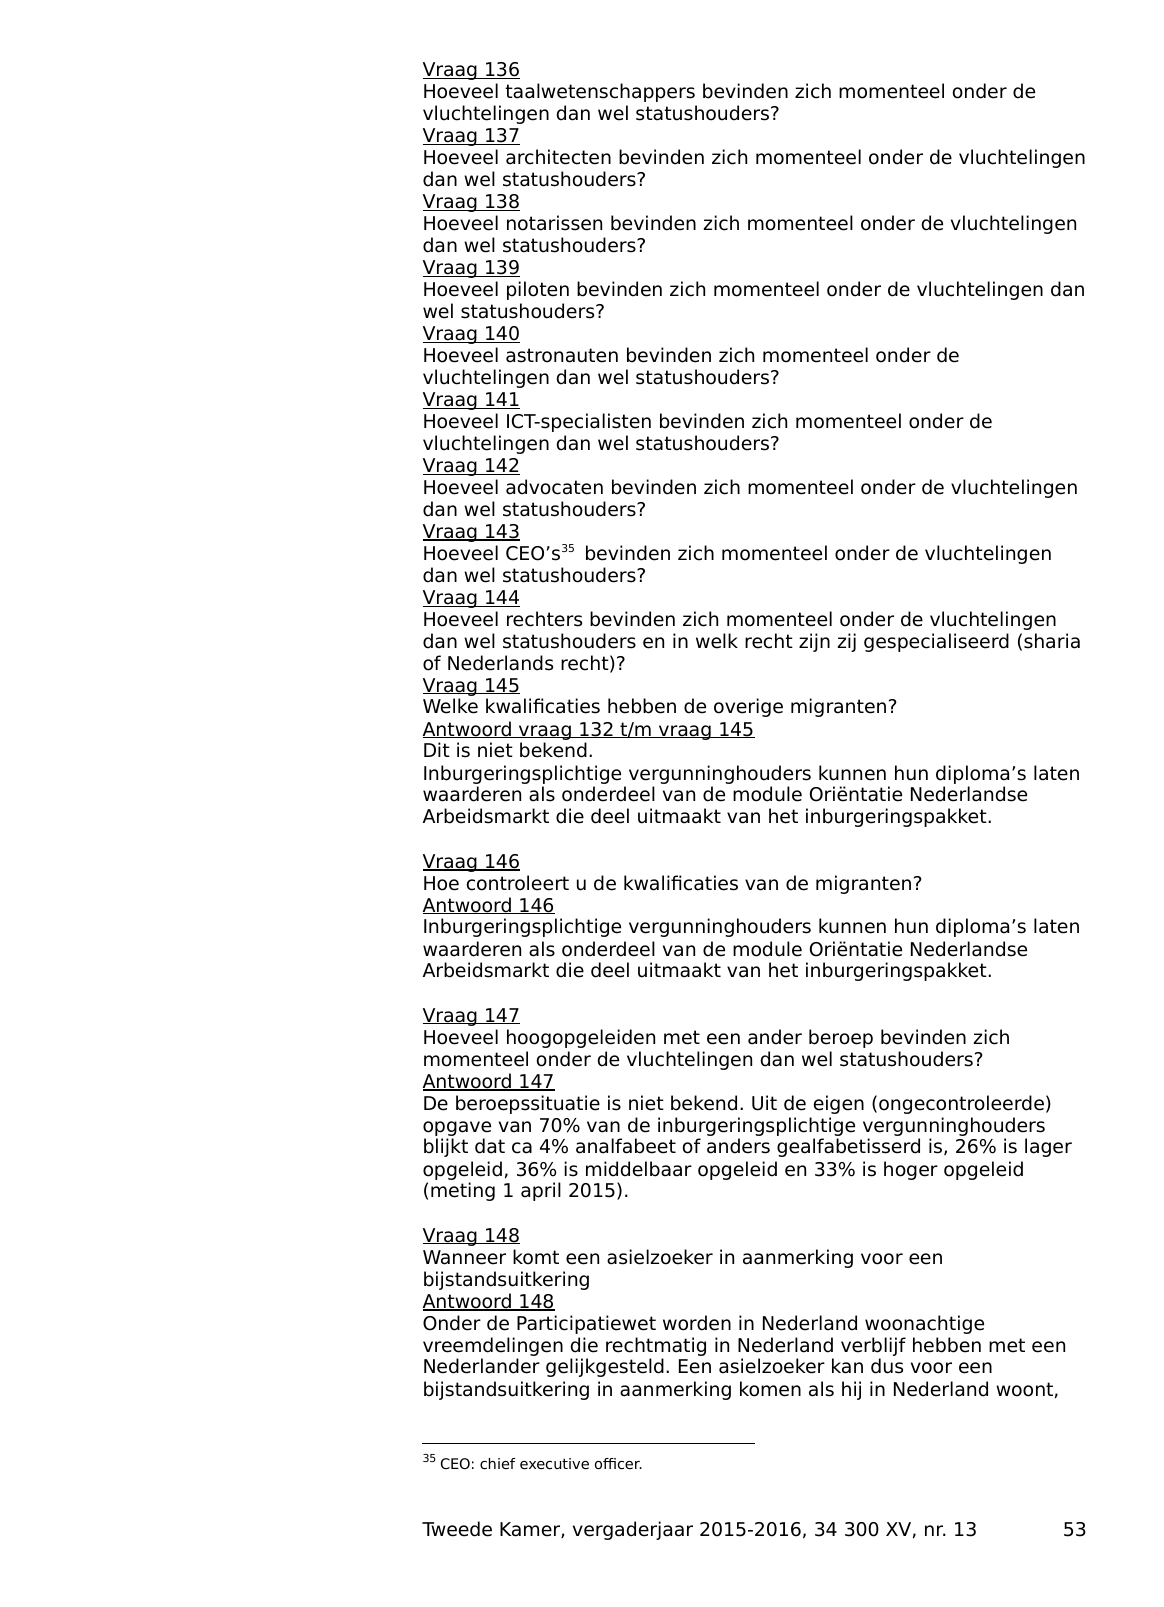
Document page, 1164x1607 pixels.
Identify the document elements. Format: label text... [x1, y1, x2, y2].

text Antwoord 147 [422, 1071, 1087, 1092]
text Vraag 146 [422, 851, 1087, 872]
text Hoeveel advocaten bevinden zich momenteel onder de vluchtelingen dan wel statushouders? [422, 477, 1087, 521]
text Hoeveel notarissen bevinden zich momenteel onder de vluchtelingen dan wel statushouders? [422, 213, 1087, 257]
text Vraag 148 [422, 1224, 1087, 1247]
text Antwoord 146 [422, 894, 1087, 916]
text Vraag 139 [422, 257, 1087, 279]
text Hoeveel CEO’s bevinden zich momenteel onder de vluchtelingen dan wel statushouders? [422, 543, 1087, 587]
text De beroepssituatie is niet bekend. Uit de eigen (ongecontroleerde) opgave van 70% van de inburgeringsplichtige vergunninghouders blijkt dat ca 4% analfabeet of anders gealfabetisserd is, 26% is lager opgeleid, 36% is middelbaar opgeleid en 33% is hoger opgeleid (meting 1 april 2015). [422, 1092, 1087, 1202]
text Wanneer komt een asielzoeker in aanmerking voor een bijstandsuitkering [422, 1247, 1087, 1291]
text Inburgeringsplichtige vergunninghouders kunnen hun diploma’s laten waarderen als onderdeel van de module Oriëntatie Nederlandse Arbeidsmarkt die deel uitmaakt van het inburgeringspakket. [422, 916, 1087, 982]
text Hoe controleert u de kwalificaties van de migranten? [422, 872, 1087, 894]
text Hoeveel astronauten bevinden zich momenteel onder de vluchtelingen dan wel statushouders? [422, 345, 1087, 389]
text Vraag 145 [422, 674, 1087, 696]
text Onder de Participatiewet worden in Nederland woonachtige vreemdelingen die rechtmatig in Nederland verblijf hebben met een Nederlander gelijkgesteld. Een asielzoeker kan dus voor een bijstandsuitkering in aanmerking komen als hij in Nederland woont, [422, 1312, 1087, 1400]
text Vraag 141 [422, 389, 1087, 411]
text Vraag 137 [422, 125, 1087, 147]
text Hoeveel rechters bevinden zich momenteel onder de vluchtelingen dan wel statushouders en in welk recht zijn zij gespecialiseerd (sharia of Nederlands recht)? [422, 608, 1087, 674]
text Hoeveel hoogopgeleiden met een ander beroep bevinden zich momenteel onder de vluchtelingen dan wel statushouders? [422, 1027, 1087, 1071]
text Hoeveel taalwetenschappers bevinden zich momenteel onder de vluchtelingen dan wel statushouders? [422, 81, 1087, 125]
text Inburgeringsplichtige vergunninghouders kunnen hun diploma’s laten waarderen als onderdeel van de module Oriëntatie Nederlandse Arbeidsmarkt die deel uitmaakt van het inburgeringspakket. [422, 762, 1087, 828]
text Hoeveel architecten bevinden zich momenteel onder de vluchtelingen dan wel statushouders? [422, 147, 1087, 191]
text Welke kwalificaties hebben de overige migranten? [422, 696, 1087, 718]
text Vraag 136 [422, 59, 1087, 81]
text CEO: chief executive officer. [422, 1452, 1087, 1474]
text Vraag 143 [422, 521, 1087, 543]
text Vraag 140 [422, 323, 1087, 345]
text Vraag 142 [422, 455, 1087, 477]
text Vraag 138 [422, 191, 1087, 213]
text Hoeveel piloten bevinden zich momenteel onder de vluchtelingen dan wel statushouders? [422, 279, 1087, 323]
text Vraag 144 [422, 587, 1087, 608]
text Antwoord 148 [422, 1291, 1087, 1312]
text Dit is niet bekend. [422, 740, 1087, 762]
text Antwoord vraag 132 t/m vraag 145 [422, 718, 1087, 740]
text Vraag 147 [422, 1004, 1087, 1027]
text Hoeveel ICT-specialisten bevinden zich momenteel onder de vluchtelingen dan wel statushouders? [422, 411, 1087, 455]
